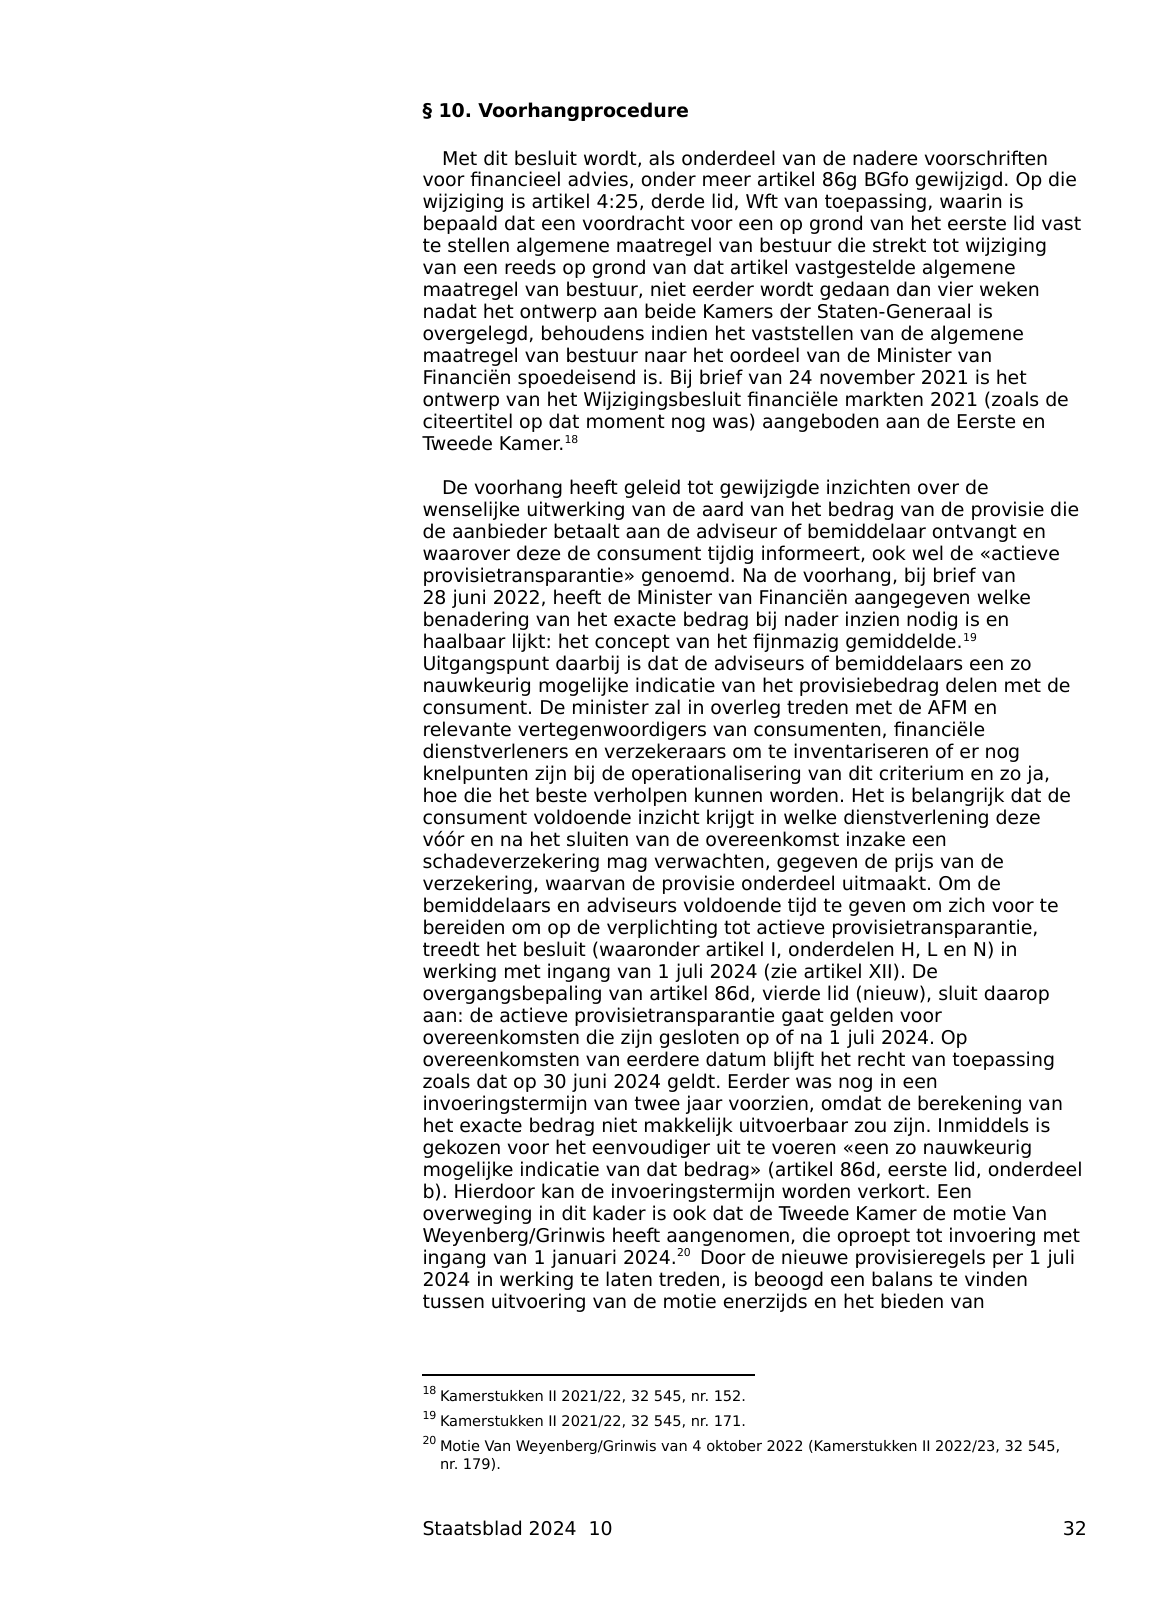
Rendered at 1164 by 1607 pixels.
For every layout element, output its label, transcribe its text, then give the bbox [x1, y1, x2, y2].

subtitle § 10. Voorhangprocedure [422, 100, 1087, 122]
text Kamerstukken II 2021/22, 32 545, nr. 171. [422, 1409, 1087, 1431]
text De voorhang heeft geleid tot gewijzigde inzichten over de wenselijke uitwerking van de aard van het bedrag van de provisie die de aanbieder betaalt aan de adviseur of bemiddelaar ontvangt en waarover deze de consument tijdig informeert, ook wel de «actieve provisietransparantie» genoemd. Na de voorhang, bij brief van 28 juni 2022, heeft de Minister van Financiën aangegeven welke benadering van het exacte bedrag bij nader inzien nodig is en haalbaar lijkt: het concept van het fijnmazig gemiddelde. Uitgangspunt daarbij is dat de adviseurs of bemiddelaars een zo nauwkeurig mogelijke indicatie van het provisiebedrag delen met de consument. De minister zal in overleg treden met de AFM en relevante vertegenwoordigers van consumenten, financiële dienstverleners en verzekeraars om te inventariseren of er nog knelpunten zijn bij de operationalisering van dit criterium en zo ja, hoe die het beste verholpen kunnen worden. Het is belangrijk dat de consument voldoende inzicht krijgt in welke dienstverlening deze vóór en na het sluiten van de overeenkomst inzake een schadeverzekering mag verwachten, gegeven de prijs van de verzekering, waarvan de provisie onderdeel uitmaakt. Om de bemiddelaars en adviseurs voldoende tijd te geven om zich voor te bereiden om op de verplichting tot actieve provisietransparantie, treedt het besluit (waaronder artikel I, onderdelen H, L en N) in werking met ingang van 1 juli 2024 (zie artikel XII). De overgangsbepaling van artikel 86d, vierde lid (nieuw), sluit daarop aan: de actieve provisietransparantie gaat gelden voor overeenkomsten die zijn gesloten op of na 1 juli 2024. Op overeenkomsten van eerdere datum blijft het recht van toepassing zoals dat op 30 juni 2024 geldt. Eerder was nog in een invoeringstermijn van twee jaar voorzien, omdat de berekening van het exacte bedrag niet makkelijk uitvoerbaar zou zijn. Inmiddels is gekozen voor het eenvoudiger uit te voeren «een zo nauwkeurig mogelijke indicatie van dat bedrag» (artikel 86d, eerste lid, onderdeel b). Hierdoor kan de invoeringstermijn worden verkort. Een overweging in dit kader is ook dat de Tweede Kamer de motie Van Weyenberg/Grinwis heeft aangenomen, die oproept tot invoering met ingang van 1 januari 2024. Door de nieuwe provisieregels per 1 juli 2024 in werking te laten treden, is beoogd een balans te vinden tussen uitvoering van de motie enerzijds en het bieden van [422, 477, 1087, 1312]
text Met dit besluit wordt, als onderdeel van de nadere voorschriften voor financieel advies, onder meer artikel 86g BGfo gewijzigd. Op die wijziging is artikel 4:25, derde lid, Wft van toepassing, waarin is bepaald dat een voordracht voor een op grond van het eerste lid vast te stellen algemene maatregel van bestuur die strekt tot wijziging van een reeds op grond van dat artikel vastgestelde algemene maatregel van bestuur, niet eerder wordt gedaan dan vier weken nadat het ontwerp aan beide Kamers der Staten-Generaal is overgelegd, behoudens indien het vaststellen van de algemene maatregel van bestuur naar het oordeel van de Minister van Financiën spoedeisend is. Bij brief van 24 november 2021 is het ontwerp van het Wijzigingsbesluit financiële markten 2021 (zoals de citeertitel op dat moment nog was) aangeboden aan de Eerste en Tweede Kamer. [422, 147, 1087, 455]
text Kamerstukken II 2021/22, 32 545, nr. 152. [422, 1384, 1087, 1406]
text Motie Van Weyenberg/Grinwis van 4 oktober 2022 (Kamerstukken II 2022/23, 32 545, nr. 179). [422, 1434, 1087, 1473]
